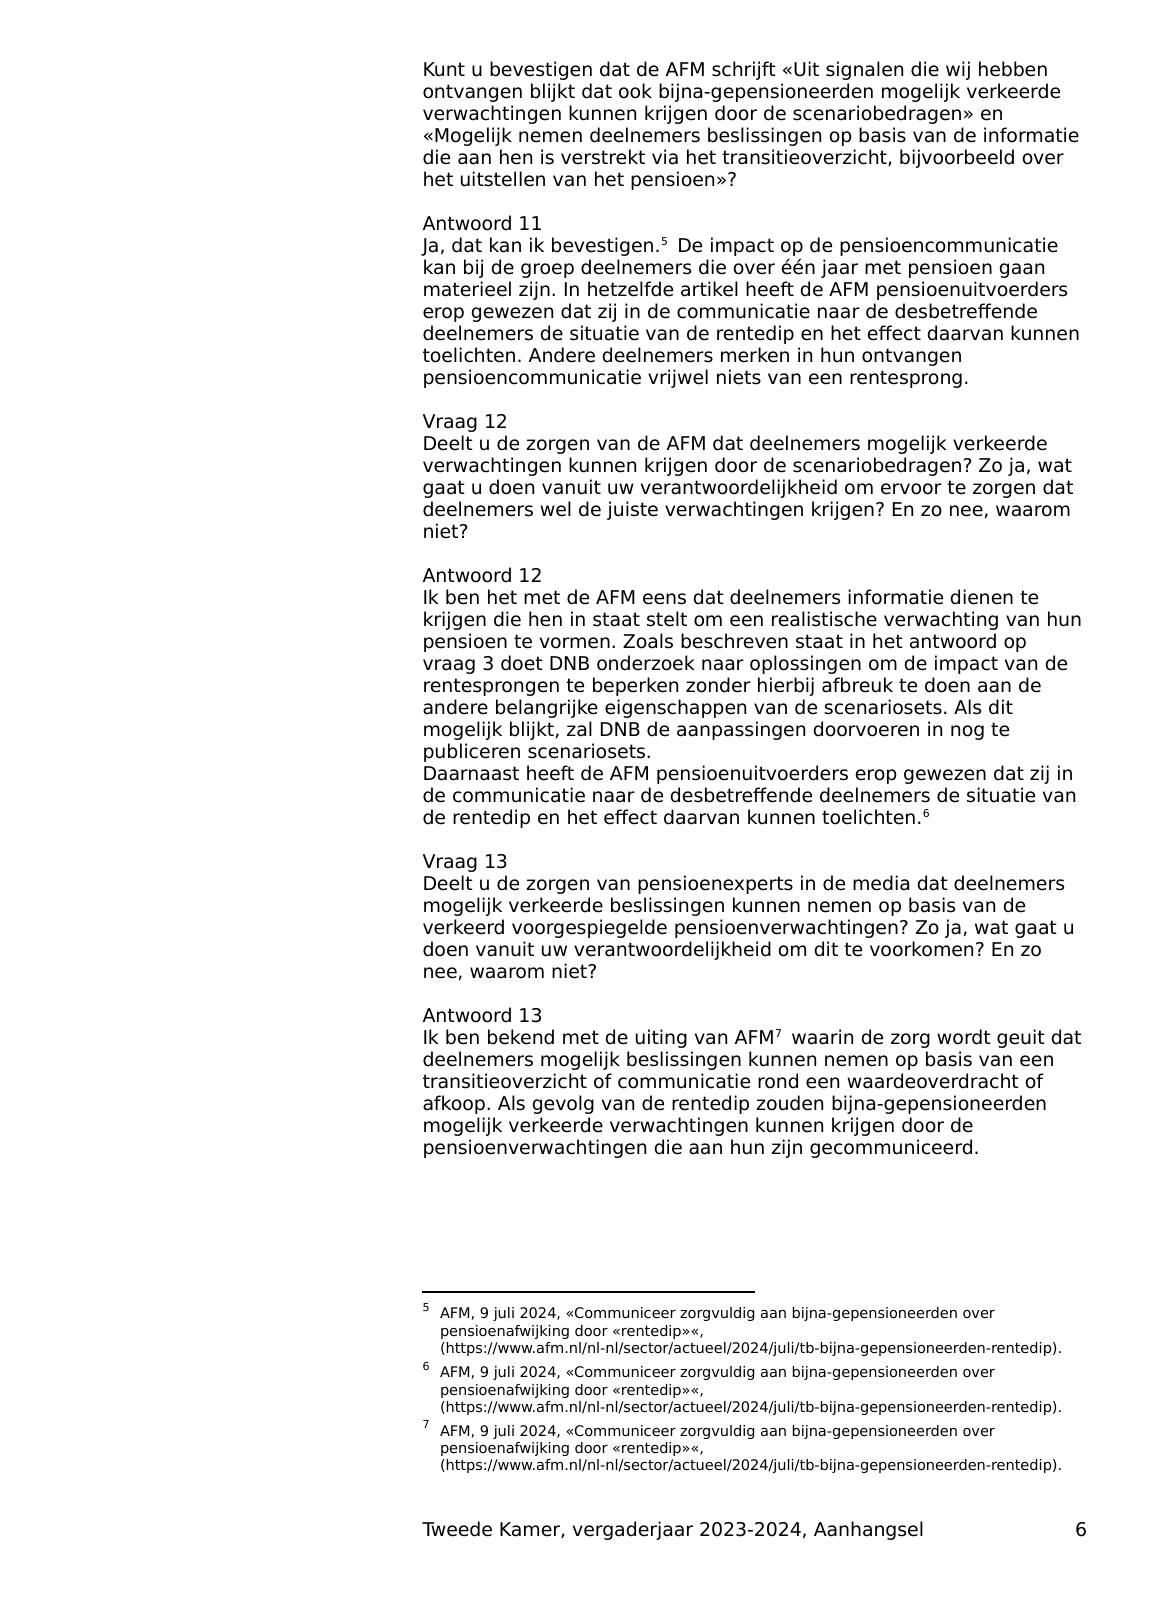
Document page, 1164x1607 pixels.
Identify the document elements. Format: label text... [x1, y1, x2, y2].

text Daarnaast heeft de AFM pensioenuitvoerders erop gewezen dat zij in de communicatie naar de desbetreffende deelnemers de situatie van de rentedip en het effect daarvan kunnen toelichten. [422, 763, 1087, 829]
text Ja, dat kan ik bevestigen. De impact op de pensioencommunicatie kan bij de groep deelnemers die over één jaar met pensioen gaan materieel zijn. In hetzelfde artikel heeft de AFM pensioenuitvoerders erop gewezen dat zij in de communicatie naar de desbetreffende deelnemers de situatie van de rentedip en het effect daarvan kunnen toelichten. Andere deelnemers merken in hun ontvangen pensioencommunicatie vrijwel niets van een rentesprong. [422, 235, 1087, 389]
text Vraag 13 [422, 851, 1087, 873]
text AFM, 9 juli 2024, «Communiceer zorgvuldig aan bijna-gepensioneerden over pensioenafwijking door «rentedip»«, (https://www.afm.nl/nl-nl/sector/actueel/2024/juli/tb-bijna-gepensioneerden-rentedip). [422, 1360, 1087, 1416]
text AFM, 9 juli 2024, «Communiceer zorgvuldig aan bijna-gepensioneerden over pensioenafwijking door «rentedip»«, (https://www.afm.nl/nl-nl/sector/actueel/2024/juli/tb-bijna-gepensioneerden-rentedip). [422, 1418, 1087, 1474]
text Kunt u bevestigen dat de AFM schrijft «Uit signalen die wij hebben ontvangen blijkt dat ook bijna-gepensioneerden mogelijk verkeerde verwachtingen kunnen krijgen door de scenariobedragen» en «Mogelijk nemen deelnemers beslissingen op basis van de informatie die aan hen is verstrekt via het transitieoverzicht, bijvoorbeeld over het uitstellen van het pensioen»? [422, 59, 1087, 191]
text Deelt u de zorgen van de AFM dat deelnemers mogelijk verkeerde verwachtingen kunnen krijgen door de scenariobedragen? Zo ja, wat gaat u doen vanuit uw verantwoordelijkheid om ervoor te zorgen dat deelnemers wel de juiste verwachtingen krijgen? En zo nee, waarom niet? [422, 433, 1087, 543]
text Antwoord 13 [422, 1005, 1087, 1027]
text Ik ben bekend met de uiting van AFM waarin de zorg wordt geuit dat deelnemers mogelijk beslissingen kunnen nemen op basis van een transitieoverzicht of communicatie rond een waardeoverdracht of afkoop. Als gevolg van de rentedip zouden bijna-gepensioneerden mogelijk verkeerde verwachtingen kunnen krijgen door de pensioenverwachtingen die aan hun zijn gecommuniceerd. [422, 1027, 1087, 1159]
text AFM, 9 juli 2024, «Communiceer zorgvuldig aan bijna-gepensioneerden over pensioenafwijking door «rentedip»«, (https://www.afm.nl/nl-nl/sector/actueel/2024/juli/tb-bijna-gepensioneerden-rentedip). [422, 1301, 1087, 1357]
text Antwoord 12 [422, 565, 1087, 587]
text Deelt u de zorgen van pensioenexperts in de media dat deelnemers mogelijk verkeerde beslissingen kunnen nemen op basis van de verkeerd voorgespiegelde pensioenverwachtingen? Zo ja, wat gaat u doen vanuit uw verantwoordelijkheid om dit te voorkomen? En zo nee, waarom niet? [422, 873, 1087, 983]
text Antwoord 11 [422, 213, 1087, 235]
text Vraag 12 [422, 411, 1087, 433]
text Ik ben het met de AFM eens dat deelnemers informatie dienen te krijgen die hen in staat stelt om een realistische verwachting van hun pensioen te vormen. Zoals beschreven staat in het antwoord op vraag 3 doet DNB onderzoek naar oplossingen om de impact van de rentesprongen te beperken zonder hierbij afbreuk te doen aan de andere belangrijke eigenschappen van de scenariosets. Als dit mogelijk blijkt, zal DNB de aanpassingen doorvoeren in nog te publiceren scenariosets. [422, 587, 1087, 763]
